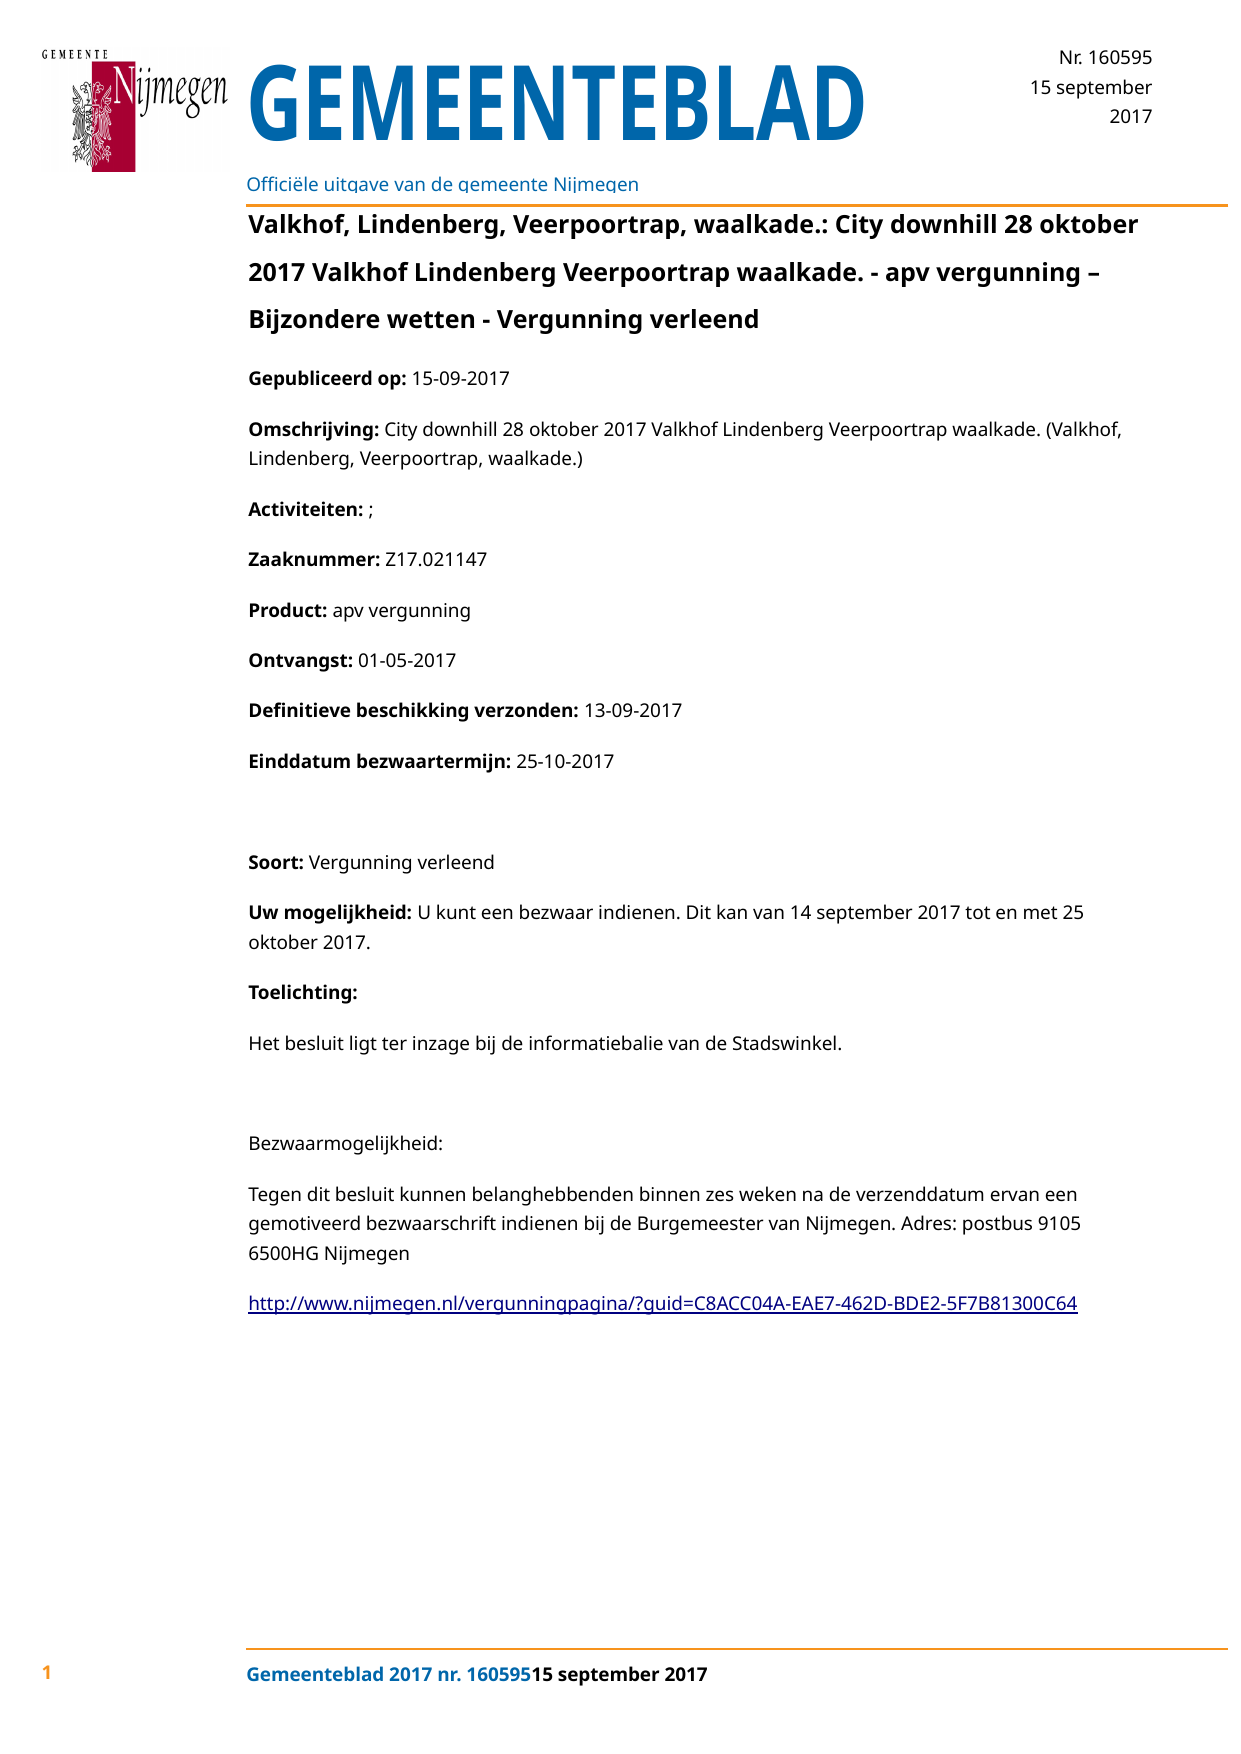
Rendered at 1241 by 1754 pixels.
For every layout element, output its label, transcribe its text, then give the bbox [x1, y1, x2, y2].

text Soort: Vergunning verleend [248, 849, 1152, 874]
text Activiteiten: ; [248, 496, 1152, 522]
text Definitieve beschikking verzonden: 13-09-2017 [248, 698, 1152, 723]
text Product: apv vergunning [248, 597, 1152, 622]
text Zaaknummer: Z17.021147 [248, 546, 1152, 572]
text Gepubliceerd op: 15-09-2017 [248, 366, 1152, 391]
text Uw mogelijkheid: U kunt een bezwaar indienen. Dit kan van 14 september 2017 tot en met 25 oktober 2017. [248, 899, 1152, 954]
text Toelichting: [248, 979, 1152, 1005]
text Tegen dit besluit kunnen belanghebbenden binnen zes weken na de verzenddatum ervan een gemotiveerd bezwaarschrift indienen bij de Burgemeester van Nijmegen. Adres: postbus 9105 6500HG Nijmegen [248, 1181, 1152, 1266]
text Het besluit ligt ter inzage bij de informatiebalie van de Stadswinkel. [248, 1030, 1152, 1055]
text Ontvangst: 01-05-2017 [248, 647, 1152, 673]
text Omschrijving: City downhill 28 oktober 2017 Valkhof Lindenberg Veerpoortrap waalkade. (Valkhof, Lindenberg, Veerpoortrap, waalkade.) [248, 416, 1152, 471]
text Einddatum bezwaartermijn: 25-10-2017 [248, 748, 1152, 774]
text Valkhof, Lindenberg, Veerpoortrap, waalkade.: City downhill 28 oktober 2017 Valkhof Lindenberg Veerpoortrap waalkade. - apv vergunning – Bijzondere wetten - Vergunning verleend [248, 207, 1152, 336]
text Bezwaarmogelijkheid: [248, 1131, 1152, 1156]
text http://www.nijmegen.nl/vergunningpagina/?guid=C8ACC04A-EAE7-462D-BDE2-5F7B81300C64 [248, 1291, 1152, 1316]
picture [41, 47, 231, 172]
